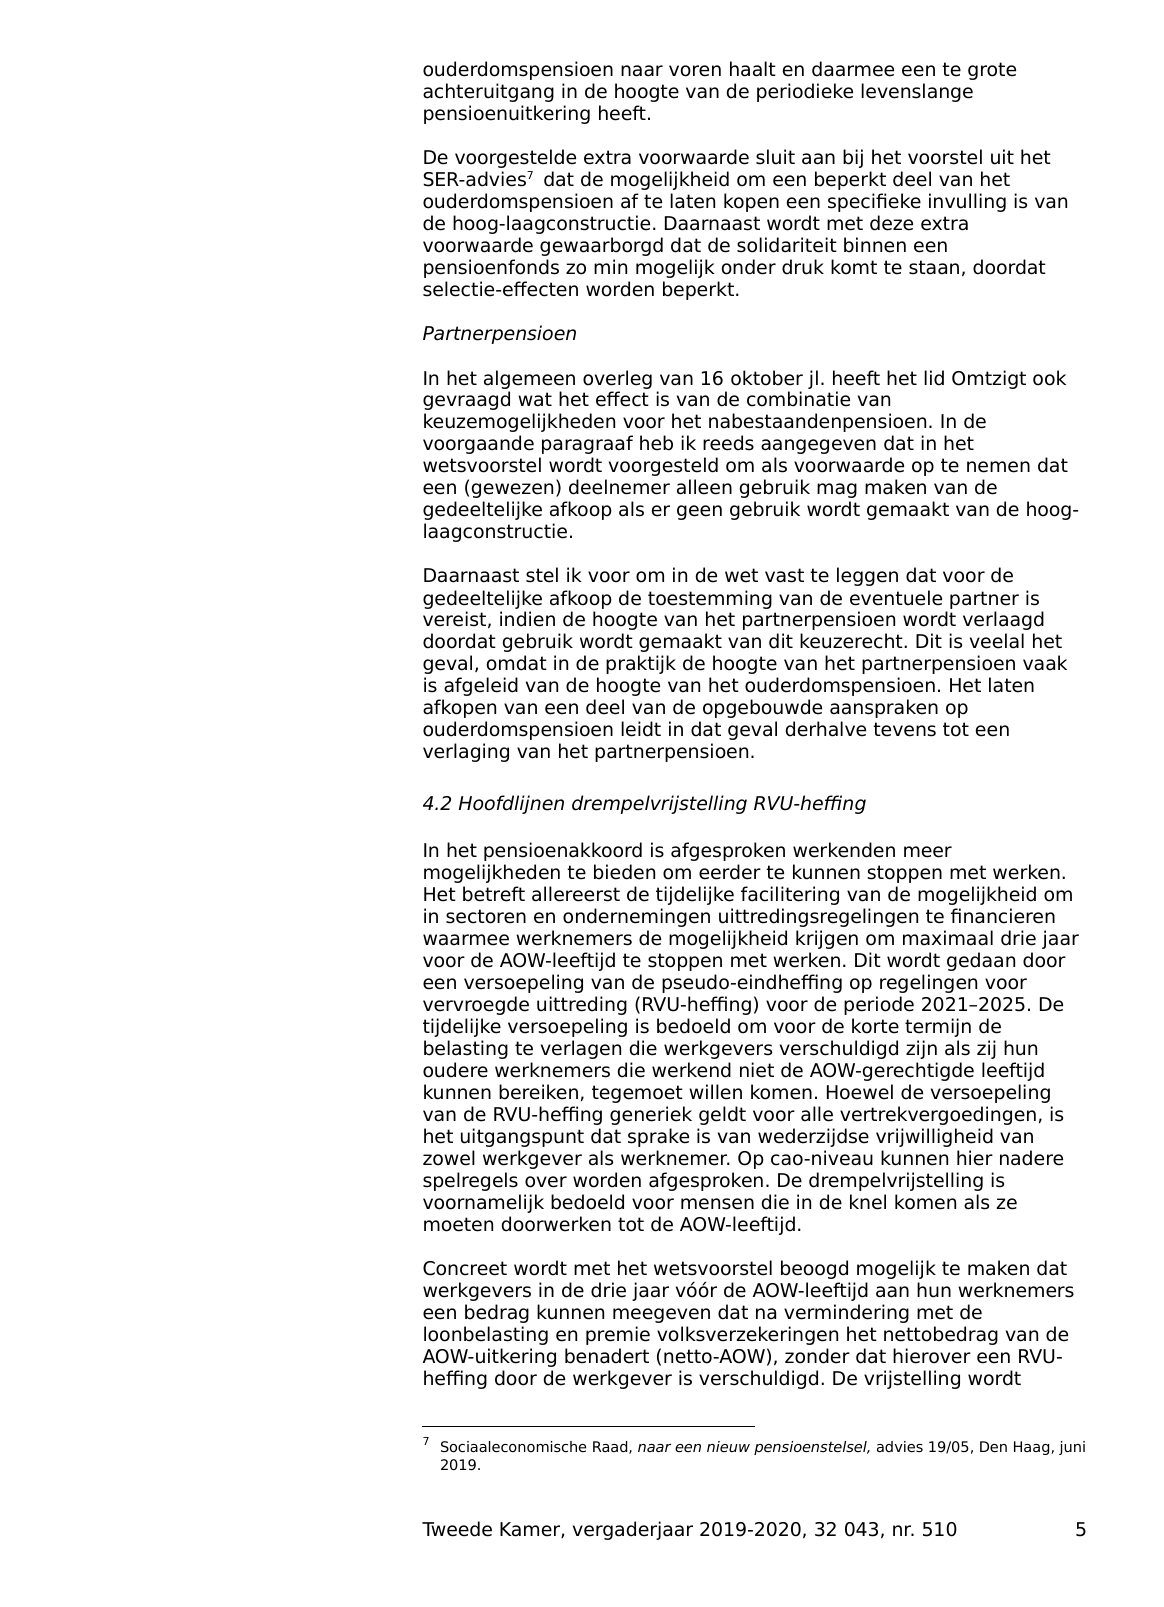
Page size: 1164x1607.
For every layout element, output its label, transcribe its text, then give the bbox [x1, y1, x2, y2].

subtitle 4.2 Hoofdlijnen drempelvrijstelling RVU-heffing [422, 793, 1087, 815]
text De voorgestelde extra voorwaarde sluit aan bij het voorstel uit het SER-advies dat de mogelijkheid om een beperkt deel van het ouderdomspensioen af te laten kopen een specifieke invulling is van de hoog-laagconstructie. Daarnaast wordt met deze extra voorwaarde gewaarborgd dat de solidariteit binnen een pensioenfonds zo min mogelijk onder druk komt te staan, doordat selectie-effecten worden beperkt. [422, 147, 1087, 301]
text In het pensioenakkoord is afgesproken werkenden meer mogelijkheden te bieden om eerder te kunnen stoppen met werken. Het betreft allereerst de tijdelijke facilitering van de mogelijkheid om in sectoren en ondernemingen uittredingsregelingen te financieren waarmee werknemers de mogelijkheid krijgen om maximaal drie jaar voor de AOW-leeftijd te stoppen met werken. Dit wordt gedaan door een versoepeling van de pseudo-eindheffing op regelingen voor vervroegde uittreding (RVU-heffing) voor de periode 2021–2025. De tijdelijke versoepeling is bedoeld om voor de korte termijn de belasting te verlagen die werkgevers verschuldigd zijn als zij hun oudere werknemers die werkend niet de AOW-gerechtigde leeftijd kunnen bereiken, tegemoet willen komen. Hoewel de versoepeling van de RVU-heffing generiek geldt voor alle vertrekvergoedingen, is het uitgangspunt dat sprake is van wederzijdse vrijwilligheid van zowel werkgever als werknemer. Op cao-niveau kunnen hier nadere spelregels over worden afgesproken. De drempelvrijstelling is voornamelijk bedoeld voor mensen die in de knel komen als ze moeten doorwerken tot de AOW-leeftijd. [422, 840, 1087, 1236]
text In het algemeen overleg van 16 oktober jl. heeft het lid Omtzigt ook gevraagd wat het effect is van de combinatie van keuzemogelijkheden voor het nabestaandenpensioen. In de voorgaande paragraaf heb ik reeds aangegeven dat in het wetsvoorstel wordt voorgesteld om als voorwaarde op te nemen dat een (gewezen) deelnemer alleen gebruik mag maken van de gedeeltelijke afkoop als er geen gebruik wordt gemaakt van de hoog-laagconstructie. [422, 367, 1087, 543]
subtitle Partnerpensioen [422, 323, 1087, 345]
text Daarnaast stel ik voor om in de wet vast te leggen dat voor de gedeeltelijke afkoop de toestemming van de eventuele partner is vereist, indien de hoogte van het partnerpensioen wordt verlaagd doordat gebruik wordt gemaakt van dit keuzerecht. Dit is veelal het geval, omdat in de praktijk de hoogte van het partnerpensioen vaak is afgeleid van de hoogte van het ouderdomspensioen. Het laten afkopen van een deel van de opgebouwde aanspraken op ouderdomspensioen leidt in dat geval derhalve tevens tot een verlaging van het partnerpensioen. [422, 565, 1087, 763]
text ouderdomspensioen naar voren haalt en daarmee een te grote achteruitgang in de hoogte van de periodieke levenslange pensioenuitkering heeft. [422, 59, 1087, 125]
text Sociaaleconomische Raad, naar een nieuw pensioenstelsel, advies 19/05, Den Haag, juni 2019. [422, 1435, 1087, 1474]
text Concreet wordt met het wetsvoorstel beoogd mogelijk te maken dat werkgevers in de drie jaar vóór de AOW-leeftijd aan hun werknemers een bedrag kunnen meegeven dat na vermindering met de loonbelasting en premie volksverzekeringen het nettobedrag van de AOW-uitkering benadert (netto-AOW), zonder dat hierover een RVU-heffing door de werkgever is verschuldigd. De vrijstelling wordt [422, 1258, 1087, 1390]
